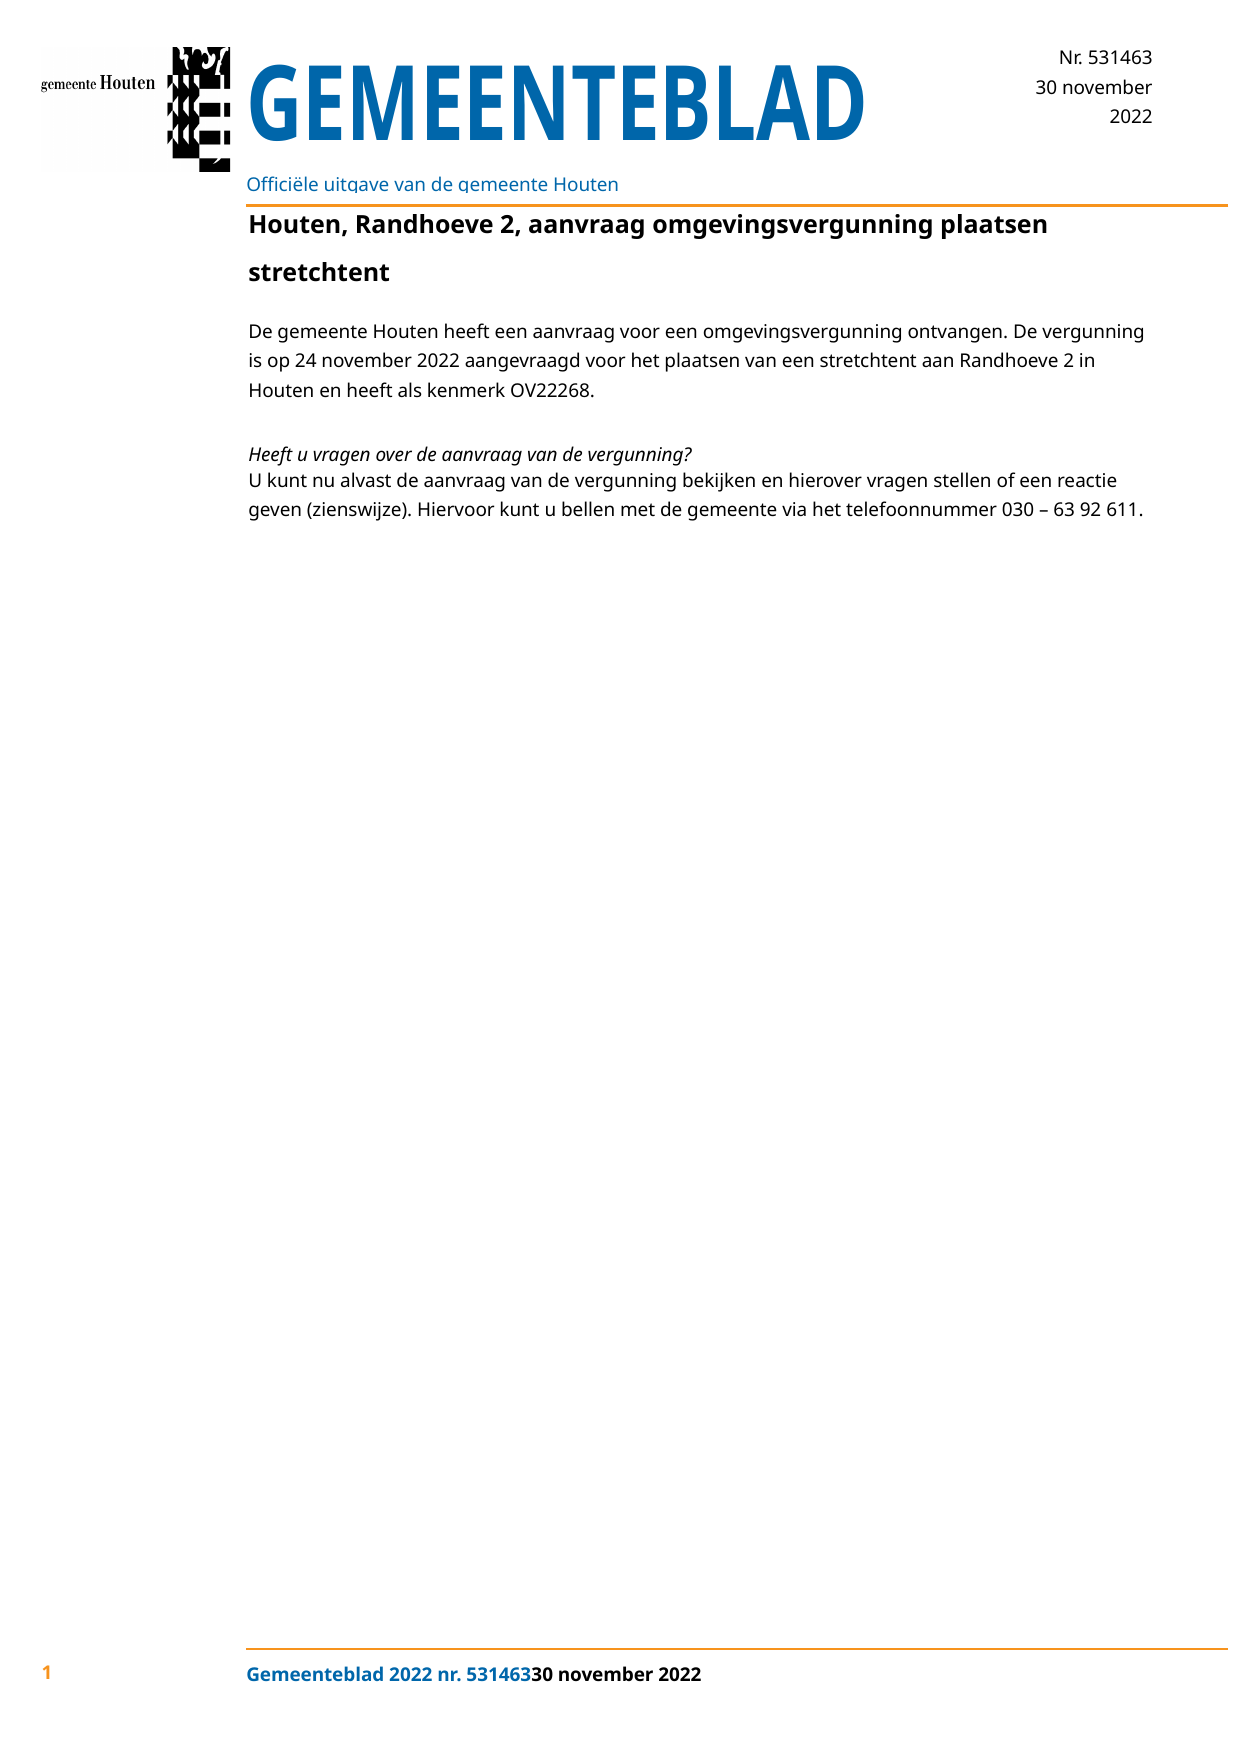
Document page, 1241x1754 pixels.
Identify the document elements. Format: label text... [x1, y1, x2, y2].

picture [41, 47, 231, 172]
text Houten, Randhoeve 2, aanvraag omgevingsvergunning plaatsen stretchtent [248, 207, 1152, 288]
text U kunt nu alvast de aanvraag van de vergunning bekijken en hierover vragen stellen of een reactie geven (zienswijze). Hiervoor kunt u bellen met de gemeente via het telefoonnummer 030 – 63 92 611. [248, 467, 1152, 522]
text Heeft u vragen over de aanvraag van de vergunning? [248, 441, 1152, 467]
text De gemeente Houten heeft een aanvraag voor een omgevingsvergunning ontvangen. De vergunning is op 24 november 2022 aangevraagd voor het plaatsen van een stretchtent aan Randhoeve 2 in Houten en heeft als kenmerk OV22268. [248, 318, 1152, 403]
